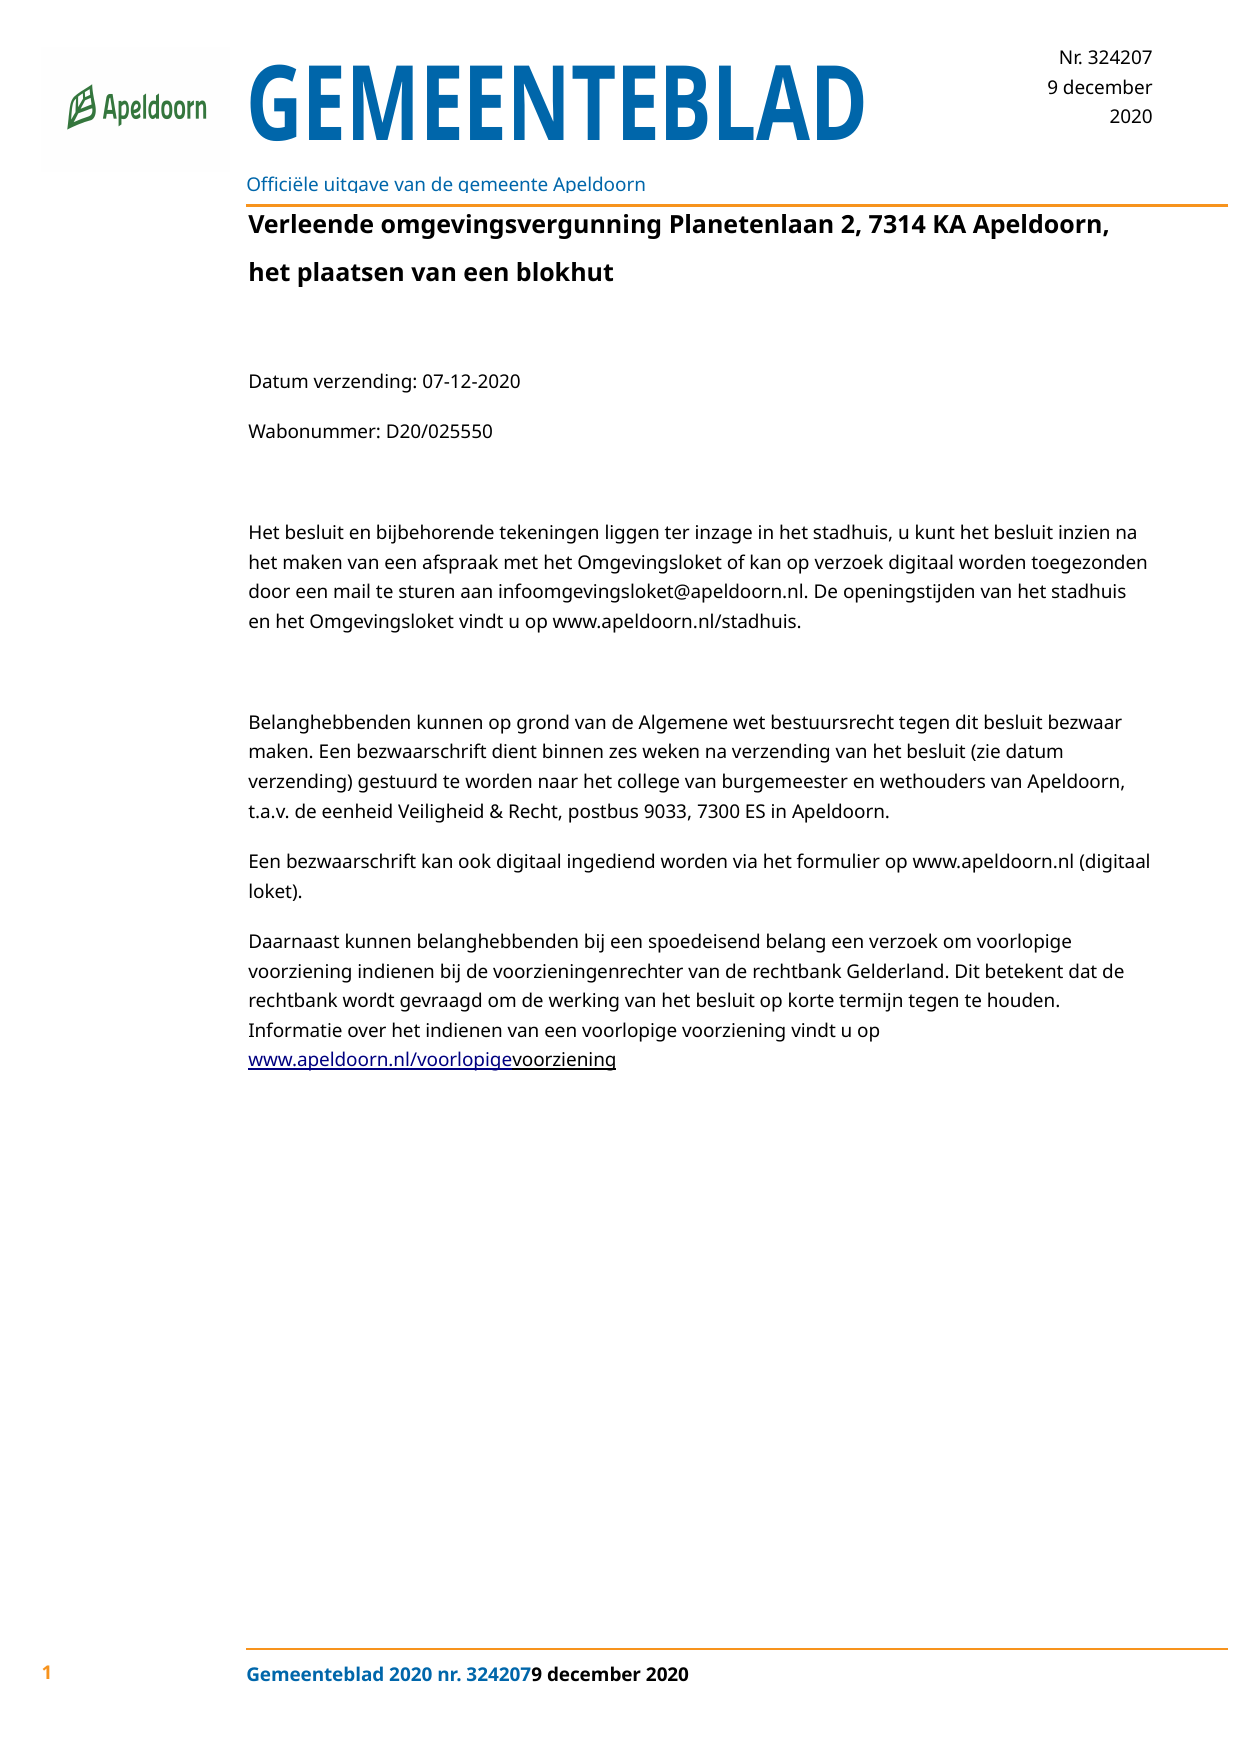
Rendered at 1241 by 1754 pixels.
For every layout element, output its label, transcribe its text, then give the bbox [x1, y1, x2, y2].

text Belanghebbenden kunnen op grond van de Algemene wet bestuursrecht tegen dit besluit bezwaar maken. Een bezwaarschrift dient binnen zes weken na verzending van het besluit (zie datum verzending) gestuurd te worden naar het college van burgemeester en wethouders van Apeldoorn, t.a.v. de eenheid Veiligheid & Recht, postbus 9033, 7300 ES in Apeldoorn. [248, 709, 1152, 824]
text Een bezwaarschrift kan ook digitaal ingediend worden via het formulier op www.apeldoorn.nl (digitaal loket). [248, 848, 1152, 904]
text Datum verzending: 07-12-2020 [248, 368, 1152, 394]
picture [41, 47, 231, 172]
text Wabonummer: D20/025550 [248, 419, 1152, 444]
text Daarnaast kunnen belanghebbenden bij een spoedeisend belang een verzoek om voorlopige voorziening indienen bij de voorzieningenrechter van de rechtbank Gelderland. Dit betekent dat de rechtbank wordt gevraagd om de werking van het besluit op korte termijn tegen te houden. Informatie over het indienen van een voorlopige voorziening vindt u op www.apeldoorn.nl/voorlopigevoorziening [248, 928, 1152, 1072]
text Het besluit en bijbehorende tekeningen liggen ter inzage in het stadhuis, u kunt het besluit inzien na het maken van een afspraak met het Omgevingsloket of kan op verzoek digitaal worden toegezonden door een mail te sturen aan infoomgevingsloket@apeldoorn.nl. De openingstijden van het stadhuis en het Omgevingsloket vindt u op www.apeldoorn.nl/stadhuis. [248, 519, 1152, 634]
text Verleende omgevingsvergunning Planetenlaan 2, 7314 KA Apeldoorn, het plaatsen van een blokhut [248, 207, 1152, 288]
